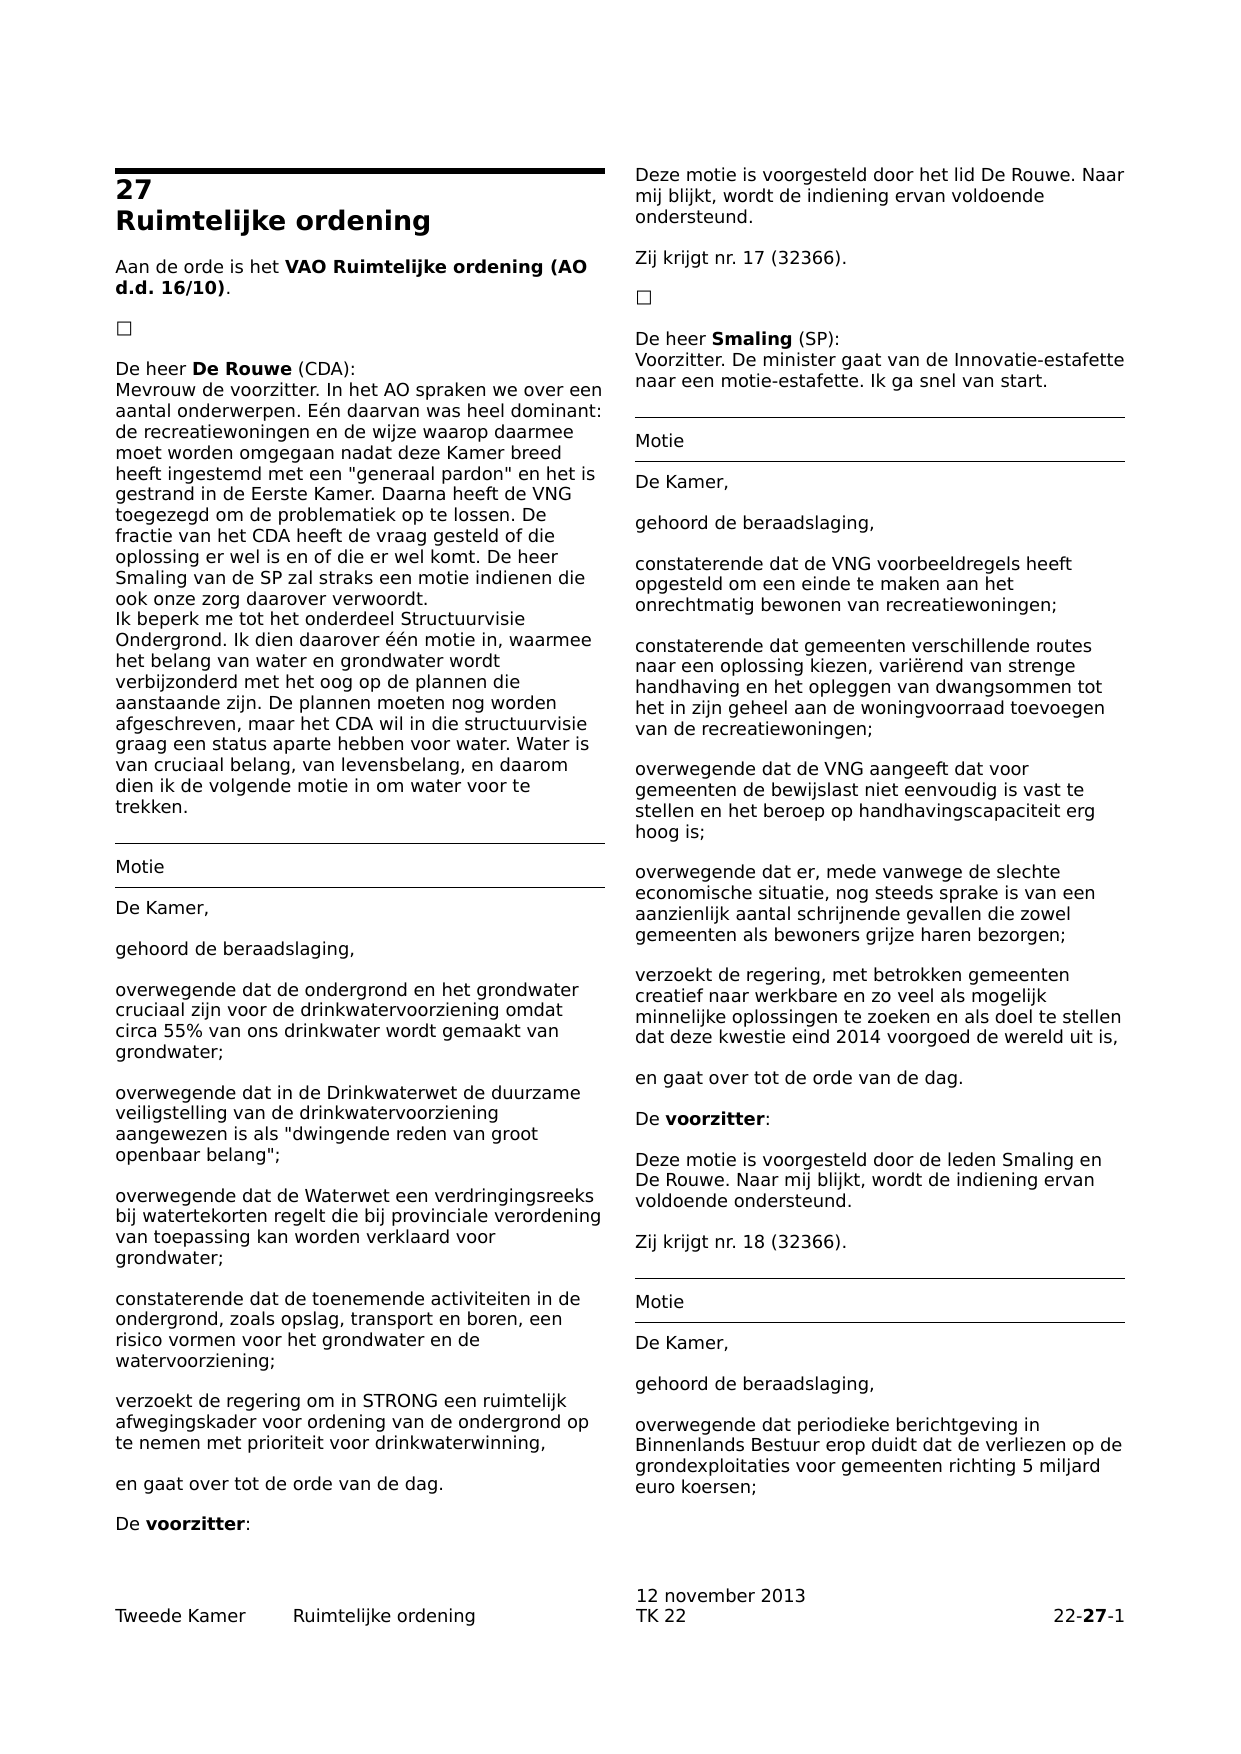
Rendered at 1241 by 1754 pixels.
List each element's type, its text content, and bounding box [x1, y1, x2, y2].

text Deze motie is voorgesteld door het lid De Rouwe. Naar mij blijkt, wordt de indiening ervan voldoende ondersteund. [635, 165, 1125, 227]
text De Kamer, [635, 1333, 1125, 1354]
text Ik beperk me tot het onderdeel Structuurvisie Ondergrond. Ik dien daarover één motie in, waarmee het belang van water en grondwater wordt verbijzonderd met het oog op de plannen die aanstaande zijn. De plannen moeten nog worden afgeschreven, maar het CDA wil in die structuurvisie graag een status aparte hebben voor water. Water is van cruciaal belang, van levensbelang, en daarom dien ik de volgende motie in om water voor te trekken. [115, 609, 605, 817]
text De heer Smaling (SP): [635, 329, 1125, 350]
text overwegende dat in de Drinkwaterwet de duurzame veiligstelling van de drinkwatervoorziening aangewezen is als "dwingende reden van groot openbaar belang"; [115, 1082, 605, 1165]
text ⬜ [635, 288, 1125, 309]
text en gaat over tot de orde van de dag. [635, 1068, 1125, 1089]
text De voorzitter: [635, 1109, 1125, 1129]
text overwegende dat de Waterwet een verdringingsreeks bij watertekorten regelt die bij provinciale verordening van toepassing kan worden verklaard voor grondwater; [115, 1185, 605, 1268]
text gehoord de beraadslaging, [635, 1374, 1125, 1394]
text en gaat over tot de orde van de dag. [115, 1473, 605, 1494]
text De voorzitter: [115, 1514, 605, 1535]
text constaterende dat de toenemende activiteiten in de ondergrond, zoals opslag, transport en boren, een risico vormen voor het grondwater en de watervoorziening; [115, 1288, 605, 1371]
text gehoord de beraadslaging, [635, 513, 1125, 533]
text overwegende dat de ondergrond en het grondwater cruciaal zijn voor de drinkwatervoorziening omdat circa 55% van ons drinkwater wordt gemaakt van grondwater; [115, 979, 605, 1062]
text Zij krijgt nr. 18 (32366). [635, 1232, 1125, 1252]
text Deze motie is voorgesteld door de leden Smaling en De Rouwe. Naar mij blijkt, wordt de indiening ervan voldoende ondersteund. [635, 1149, 1125, 1212]
text Aan de orde is het VAO Ruimtelijke ordening (AO d.d. 16/10). [115, 257, 605, 298]
text constaterende dat de VNG voorbeeldregels heeft opgesteld om een einde te maken aan het onrechtmatig bewonen van recreatiewoningen; [635, 553, 1125, 616]
text De Kamer, [635, 472, 1125, 493]
text De heer De Rouwe (CDA): [115, 359, 605, 380]
text overwegende dat er, mede vanwege de slechte economische situatie, nog steeds sprake is van een aanzienlijk aantal schrijnende gevallen die zowel gemeenten als bewoners grijze haren bezorgen; [635, 862, 1125, 945]
text Motie [635, 431, 1125, 452]
text Motie [635, 1292, 1125, 1313]
text gehoord de beraadslaging, [115, 939, 605, 959]
title 27 Ruimtelijke ordening [115, 174, 605, 237]
text Mevrouw de voorzitter. In het AO spraken we over een aantal onderwerpen. Eén daarvan was heel dominant: de recreatiewoningen en de wijze waarop daarmee moet worden omgegaan nadat deze Kamer breed heeft ingestemd met een "generaal pardon" en het is gestrand in de Eerste Kamer. Daarna heeft de VNG toegezegd om de problematiek op te lossen. De fractie van het CDA heeft de vraag gesteld of die oplossing er wel is en of die er wel komt. De heer Smaling van de SP zal straks een motie indienen die ook onze zorg daarover verwoordt. [115, 380, 605, 609]
text Voorzitter. De minister gaat van de Innovatie-estafette naar een motie-estafette. Ik ga snel van start. [635, 350, 1125, 391]
text verzoekt de regering, met betrokken gemeenten creatief naar werkbare en zo veel als mogelijk minnelijke oplossingen te zoeken en als doel te stellen dat deze kwestie eind 2014 voorgoed de wereld uit is, [635, 965, 1125, 1048]
text Motie [115, 857, 605, 878]
text constaterende dat gemeenten verschillende routes naar een oplossing kiezen, variërend van strenge handhaving en het opleggen van dwangsommen tot het in zijn geheel aan de woningvoorraad toevoegen van de recreatiewoningen; [635, 636, 1125, 739]
text ⬜ [115, 318, 605, 339]
text verzoekt de regering om in STRONG een ruimtelijk afwegingskader voor ordening van de ondergrond op te nemen met prioriteit voor drinkwaterwinning, [115, 1391, 605, 1453]
text overwegende dat periodieke berichtgeving in Binnenlands Bestuur erop duidt dat de verliezen op de grondexploitaties voor gemeenten richting 5 miljard euro koersen; [635, 1414, 1125, 1497]
text Zij krijgt nr. 17 (32366). [635, 247, 1125, 268]
text De Kamer, [115, 898, 605, 919]
text overwegende dat de VNG aangeeft dat voor gemeenten de bewijslast niet eenvoudig is vast te stellen en het beroep op handhavingscapaciteit erg hoog is; [635, 759, 1125, 842]
